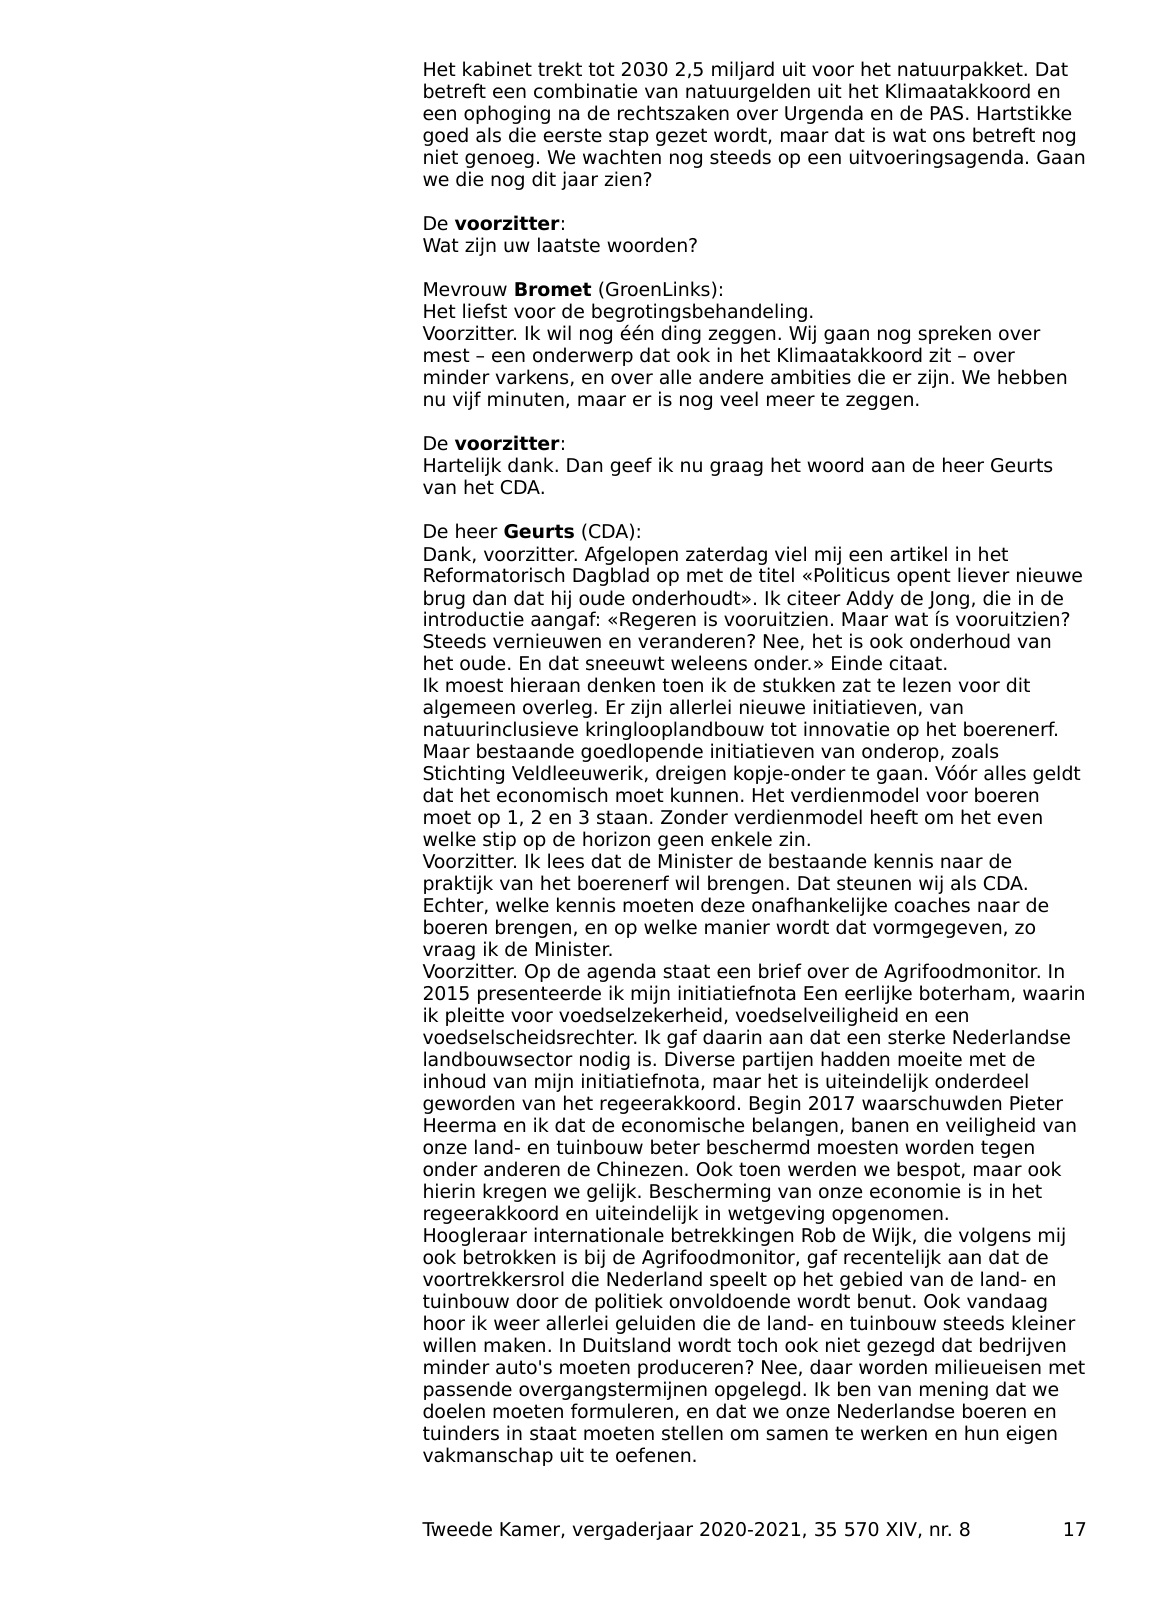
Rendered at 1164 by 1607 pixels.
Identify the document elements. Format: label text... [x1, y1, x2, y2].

text Hoogleraar internationale betrekkingen Rob de Wijk, die volgens mij ook betrokken is bij de Agrifoodmonitor, gaf recentelijk aan dat de voortrekkersrol die Nederland speelt op het gebied van de land- en tuinbouw door de politiek onvoldoende wordt benut. Ook vandaag hoor ik weer allerlei geluiden die de land- en tuinbouw steeds kleiner willen maken. In Duitsland wordt toch ook niet gezegd dat bedrijven minder auto's moeten produceren? Nee, daar worden milieueisen met passende overgangstermijnen opgelegd. Ik ben van mening dat we doelen moeten formuleren, en dat we onze Nederlandse boeren en tuinders in staat moeten stellen om samen te werken en hun eigen vakmanschap uit te oefenen. [422, 1225, 1087, 1467]
text Het kabinet trekt tot 2030 2,5 miljard uit voor het natuurpakket. Dat betreft een combinatie van natuurgelden uit het Klimaatakkoord en een ophoging na de rechtszaken over Urgenda en de PAS. Hartstikke goed als die eerste stap gezet wordt, maar dat is wat ons betreft nog niet genoeg. We wachten nog steeds op een uitvoeringsagenda. Gaan we die nog dit jaar zien? [422, 59, 1087, 191]
text Wat zijn uw laatste woorden? [422, 235, 1087, 257]
text Mevrouw Bromet (GroenLinks): [422, 279, 1087, 301]
text Het liefst voor de begrotingsbehandeling. [422, 301, 1087, 323]
text Voorzitter. Ik lees dat de Minister de bestaande kennis naar de praktijk van het boerenerf wil brengen. Dat steunen wij als CDA. Echter, welke kennis moeten deze onafhankelijke coaches naar de boeren brengen, en op welke manier wordt dat vormgegeven, zo vraag ik de Minister. [422, 851, 1087, 961]
text Voorzitter. Ik wil nog één ding zeggen. Wij gaan nog spreken over mest – een onderwerp dat ook in het Klimaatakkoord zit – over minder varkens, en over alle andere ambities die er zijn. We hebben nu vijf minuten, maar er is nog veel meer te zeggen. [422, 323, 1087, 411]
text De heer Geurts (CDA): [422, 521, 1087, 543]
text Voorzitter. Op de agenda staat een brief over de Agrifoodmonitor. In 2015 presenteerde ik mijn initiatiefnota Een eerlijke boterham, waarin ik pleitte voor voedselzekerheid, voedselveiligheid en een voedselscheidsrechter. Ik gaf daarin aan dat een sterke Nederlandse landbouwsector nodig is. Diverse partijen hadden moeite met de inhoud van mijn initiatiefnota, maar het is uiteindelijk onderdeel geworden van het regeerakkoord. Begin 2017 waarschuwden Pieter Heerma en ik dat de economische belangen, banen en veiligheid van onze land- en tuinbouw beter beschermd moesten worden tegen onder anderen de Chinezen. Ook toen werden we bespot, maar ook hierin kregen we gelijk. Bescherming van onze economie is in het regeerakkoord en uiteindelijk in wetgeving opgenomen. [422, 961, 1087, 1225]
text Dank, voorzitter. Afgelopen zaterdag viel mij een artikel in het Reformatorisch Dagblad op met de titel «Politicus opent liever nieuwe brug dan dat hij oude onderhoudt». Ik citeer Addy de Jong, die in de introductie aangaf: «Regeren is vooruitzien. Maar wat ís vooruitzien? Steeds vernieuwen en veranderen? Nee, het is ook onderhoud van het oude. En dat sneeuwt weleens onder.» Einde citaat. [422, 543, 1087, 675]
text Hartelijk dank. Dan geef ik nu graag het woord aan de heer Geurts van het CDA. [422, 455, 1087, 499]
text De voorzitter: [422, 213, 1087, 235]
text De voorzitter: [422, 433, 1087, 455]
text Ik moest hieraan denken toen ik de stukken zat te lezen voor dit algemeen overleg. Er zijn allerlei nieuwe initiatieven, van natuurinclusieve kringlooplandbouw tot innovatie op het boerenerf. Maar bestaande goedlopende initiatieven van onderop, zoals Stichting Veldleeuwerik, dreigen kopje-onder te gaan. Vóór alles geldt dat het economisch moet kunnen. Het verdienmodel voor boeren moet op 1, 2 en 3 staan. Zonder verdienmodel heeft om het even welke stip op de horizon geen enkele zin. [422, 675, 1087, 851]
